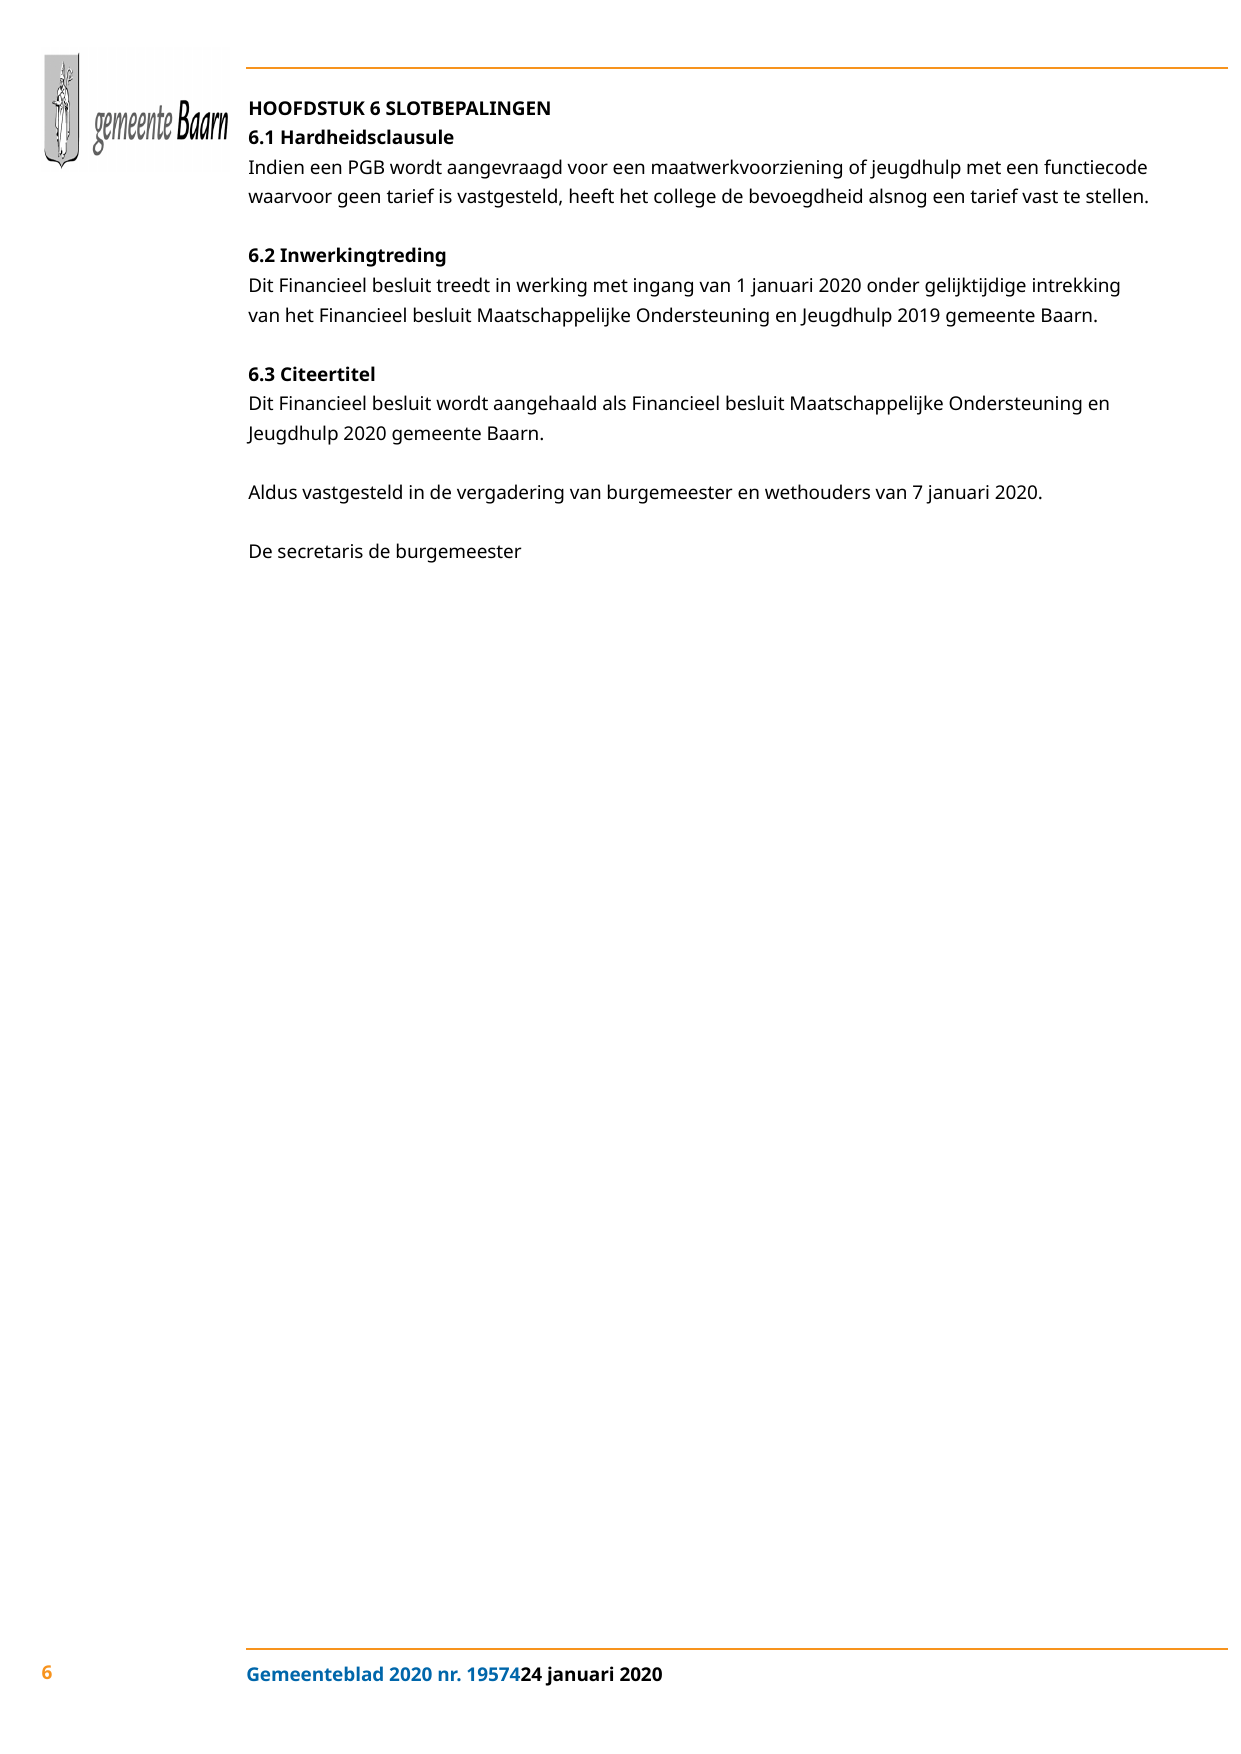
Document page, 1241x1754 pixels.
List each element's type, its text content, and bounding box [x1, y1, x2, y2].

text HOOFDSTUK 6 SLOTBEPALINGEN [248, 95, 1152, 121]
text 6.3 Citeertitel [248, 361, 1152, 387]
text Aldus vastgesteld in de vergadering van burgemeester en wethouders van 7 januari 2020. [248, 479, 1152, 505]
text De secretaris de burgemeester [248, 538, 1152, 564]
text Dit Financieel besluit wordt aangehaald als Financieel besluit Maatschappelijke Ondersteuning en Jeugdhulp 2020 gemeente Baarn. [248, 391, 1152, 446]
text 6.2 Inwerkingtreding [248, 243, 1152, 268]
picture [41, 47, 231, 172]
text 6.1 Hardheidsclausule [248, 124, 1152, 150]
text Indien een PGB wordt aangevraagd voor een maatwerkvoorziening of jeugdhulp met een functiecode waarvoor geen tarief is vastgesteld, heeft het college de bevoegdheid alsnog een tarief vast te stellen. [248, 154, 1152, 209]
text Dit Financieel besluit treedt in werking met ingang van 1 januari 2020 onder gelijktijdige intrekking van het Financieel besluit Maatschappelijke Ondersteuning en Jeugdhulp 2019 gemeente Baarn. [248, 272, 1152, 328]
